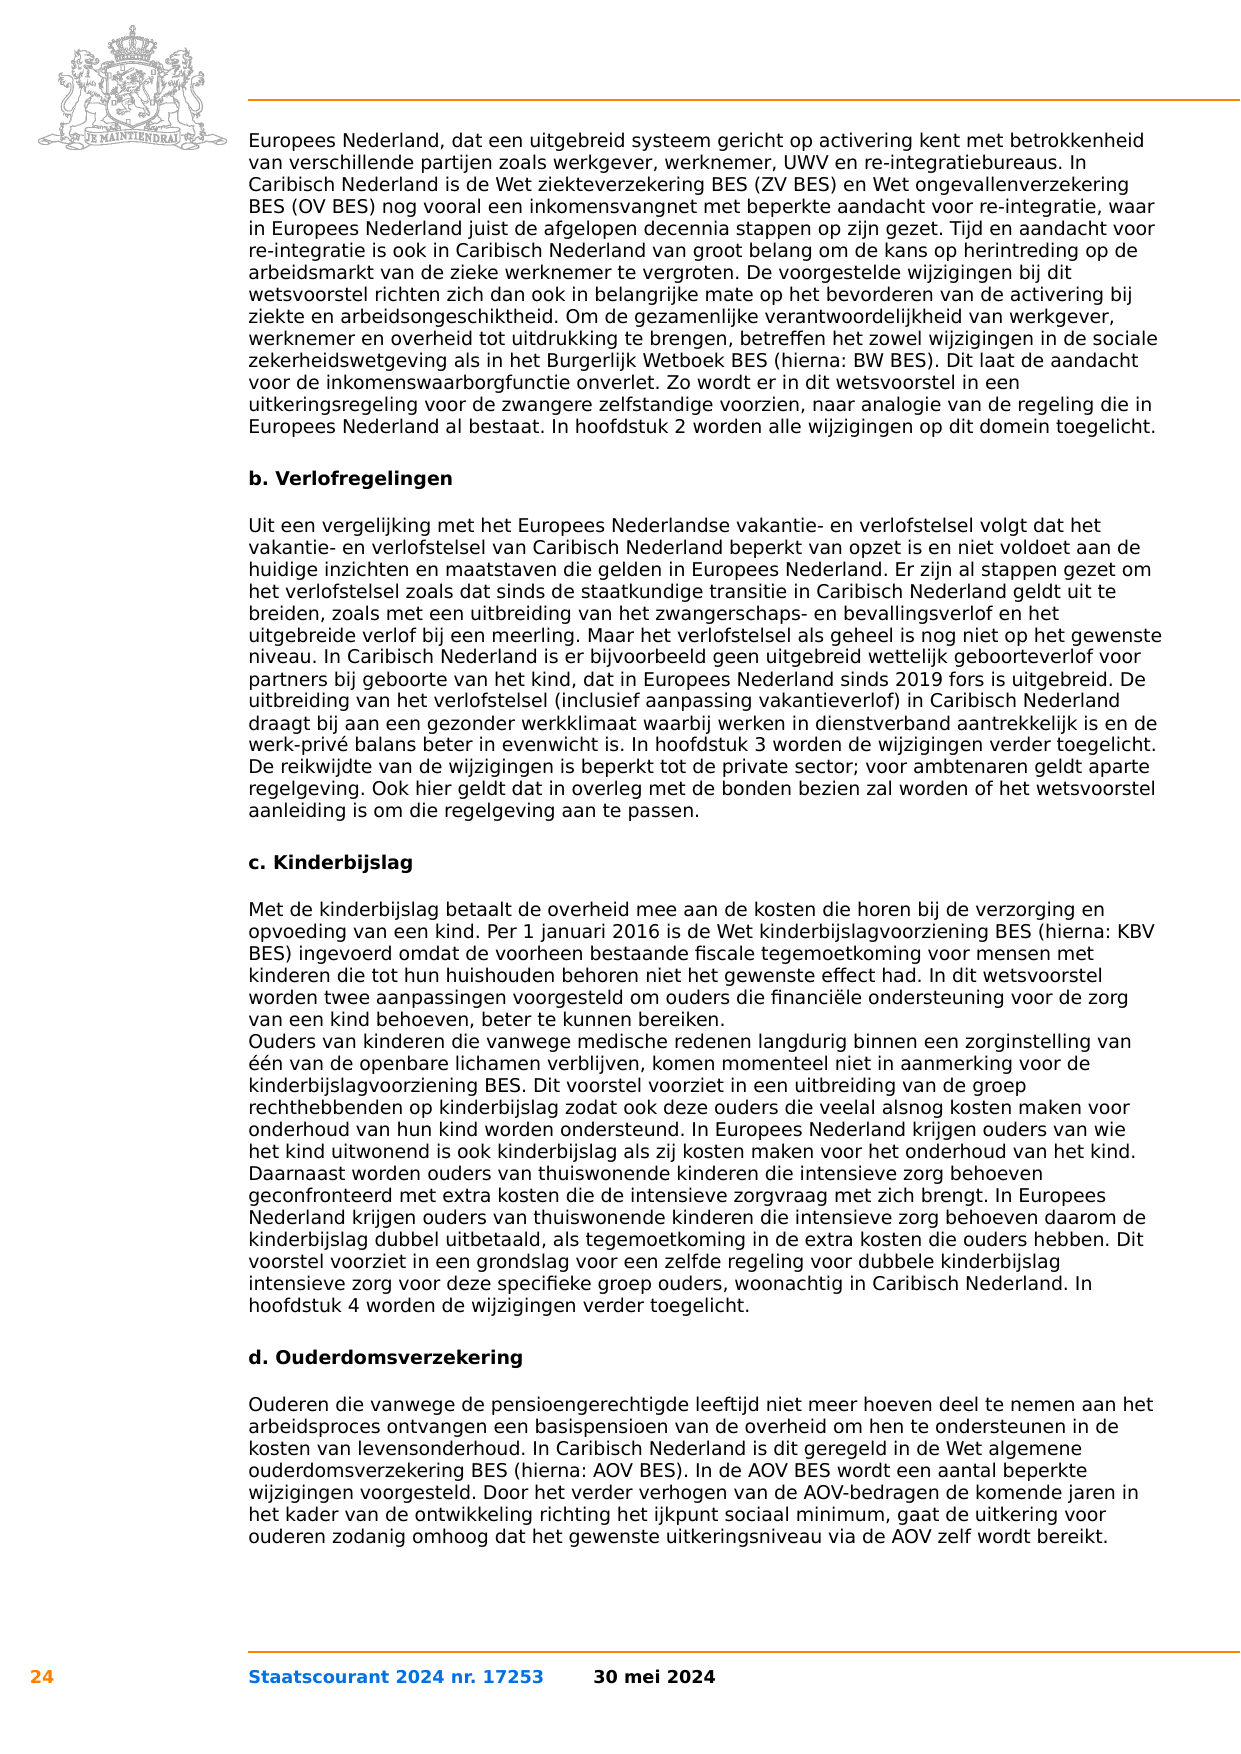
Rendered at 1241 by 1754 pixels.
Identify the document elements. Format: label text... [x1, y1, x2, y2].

picture [38, 25, 227, 150]
text Europees Nederland, dat een uitgebreid systeem gericht op activering kent met betrokkenheid van verschillende partijen zoals werkgever, werknemer, UWV en re-integratiebureaus. In Caribisch Nederland is de Wet ziekteverzekering BES (ZV BES) en Wet ongevallenverzekering BES (OV BES) nog vooral een inkomensvangnet met beperkte aandacht voor re-integratie, waar in Europees Nederland juist de afgelopen decennia stappen op zijn gezet. Tijd en aandacht voor re-integratie is ook in Caribisch Nederland van groot belang om de kans op herintreding op de arbeidsmarkt van de zieke werknemer te vergroten. De voorgestelde wijzigingen bij dit wetsvoorstel richten zich dan ook in belangrijke mate op het bevorderen van de activering bij ziekte en arbeidsongeschiktheid. Om de gezamenlijke verantwoordelijkheid van werkgever, werknemer en overheid tot uitdrukking te brengen, betreffen het zowel wijzigingen in de sociale zekerheidswetgeving als in het Burgerlijk Wetboek BES (hierna: BW BES). Dit laat de aandacht voor de inkomenswaarborgfunctie onverlet. Zo wordt er in dit wetsvoorstel in een uitkeringsregeling voor de zwangere zelfstandige voorzien, naar analogie van de regeling die in Europees Nederland al bestaat. In hoofdstuk 2 worden alle wijzigingen op dit domein toegelicht. [248, 130, 1163, 438]
text De reikwijdte van de wijzigingen is beperkt tot de private sector; voor ambtenaren geldt aparte regelgeving. Ook hier geldt dat in overleg met de bonden bezien zal worden of het wetsvoorstel aanleiding is om die regelgeving aan te passen. [248, 756, 1163, 822]
subtitle c. Kinderbijslag [248, 852, 1163, 874]
text Ouders van kinderen die vanwege medische redenen langdurig binnen een zorginstelling van één van de openbare lichamen verblijven, komen momenteel niet in aanmerking voor de kinderbijslagvoorziening BES. Dit voorstel voorziet in een uitbreiding van de groep rechthebbenden op kinderbijslag zodat ook deze ouders die veelal alsnog kosten maken voor onderhoud van hun kind worden ondersteund. In Europees Nederland krijgen ouders van wie het kind uitwonend is ook kinderbijslag als zij kosten maken voor het onderhoud van het kind. Daarnaast worden ouders van thuiswonende kinderen die intensieve zorg behoeven geconfronteerd met extra kosten die de intensieve zorgvraag met zich brengt. In Europees Nederland krijgen ouders van thuiswonende kinderen die intensieve zorg behoeven daarom de kinderbijslag dubbel uitbetaald, als tegemoetkoming in de extra kosten die ouders hebben. Dit voorstel voorziet in een grondslag voor een zelfde regeling voor dubbele kinderbijslag intensieve zorg voor deze specifieke groep ouders, woonachtig in Caribisch Nederland. In hoofdstuk 4 worden de wijzigingen verder toegelicht. [248, 1031, 1163, 1317]
subtitle b. Verlofregelingen [248, 468, 1163, 489]
text Met de kinderbijslag betaalt de overheid mee aan de kosten die horen bij de verzorging en opvoeding van een kind. Per 1 januari 2016 is de Wet kinderbijslagvoorziening BES (hierna: KBV BES) ingevoerd omdat de voorheen bestaande fiscale tegemoetkoming voor mensen met kinderen die tot hun huishouden behoren niet het gewenste effect had. In dit wetsvoorstel worden twee aanpassingen voorgesteld om ouders die financiële ondersteuning voor de zorg van een kind behoeven, beter te kunnen bereiken. [248, 899, 1163, 1031]
text Ouderen die vanwege de pensioengerechtigde leeftijd niet meer hoeven deel te nemen aan het arbeidsproces ontvangen een basispensioen van de overheid om hen te ondersteunen in de kosten van levensonderhoud. In Caribisch Nederland is dit geregeld in de Wet algemene ouderdomsverzekering BES (hierna: AOV BES). In de AOV BES wordt een aantal beperkte wijzigingen voorgesteld. Door het verder verhogen van de AOV-bedragen de komende jaren in het kader van de ontwikkeling richting het ijkpunt sociaal minimum, gaat de uitkering voor ouderen zodanig omhoog dat het gewenste uitkeringsniveau via de AOV zelf wordt bereikt. [248, 1394, 1163, 1548]
text Uit een vergelijking met het Europees Nederlandse vakantie- en verlofstelsel volgt dat het vakantie- en verlofstelsel van Caribisch Nederland beperkt van opzet is en niet voldoet aan de huidige inzichten en maatstaven die gelden in Europees Nederland. Er zijn al stappen gezet om het verlofstelsel zoals dat sinds de staatkundige transitie in Caribisch Nederland geldt uit te breiden, zoals met een uitbreiding van het zwangerschaps- en bevallingsverlof en het uitgebreide verlof bij een meerling. Maar het verlofstelsel als geheel is nog niet op het gewenste niveau. In Caribisch Nederland is er bijvoorbeeld geen uitgebreid wettelijk geboorteverlof voor partners bij geboorte van het kind, dat in Europees Nederland sinds 2019 fors is uitgebreid. De uitbreiding van het verlofstelsel (inclusief aanpassing vakantieverlof) in Caribisch Nederland draagt bij aan een gezonder werkklimaat waarbij werken in dienstverband aantrekkelijk is en de werk-privé balans beter in evenwicht is. In hoofdstuk 3 worden de wijzigingen verder toegelicht. [248, 514, 1163, 756]
subtitle d. Ouderdomsverzekering [248, 1347, 1163, 1369]
